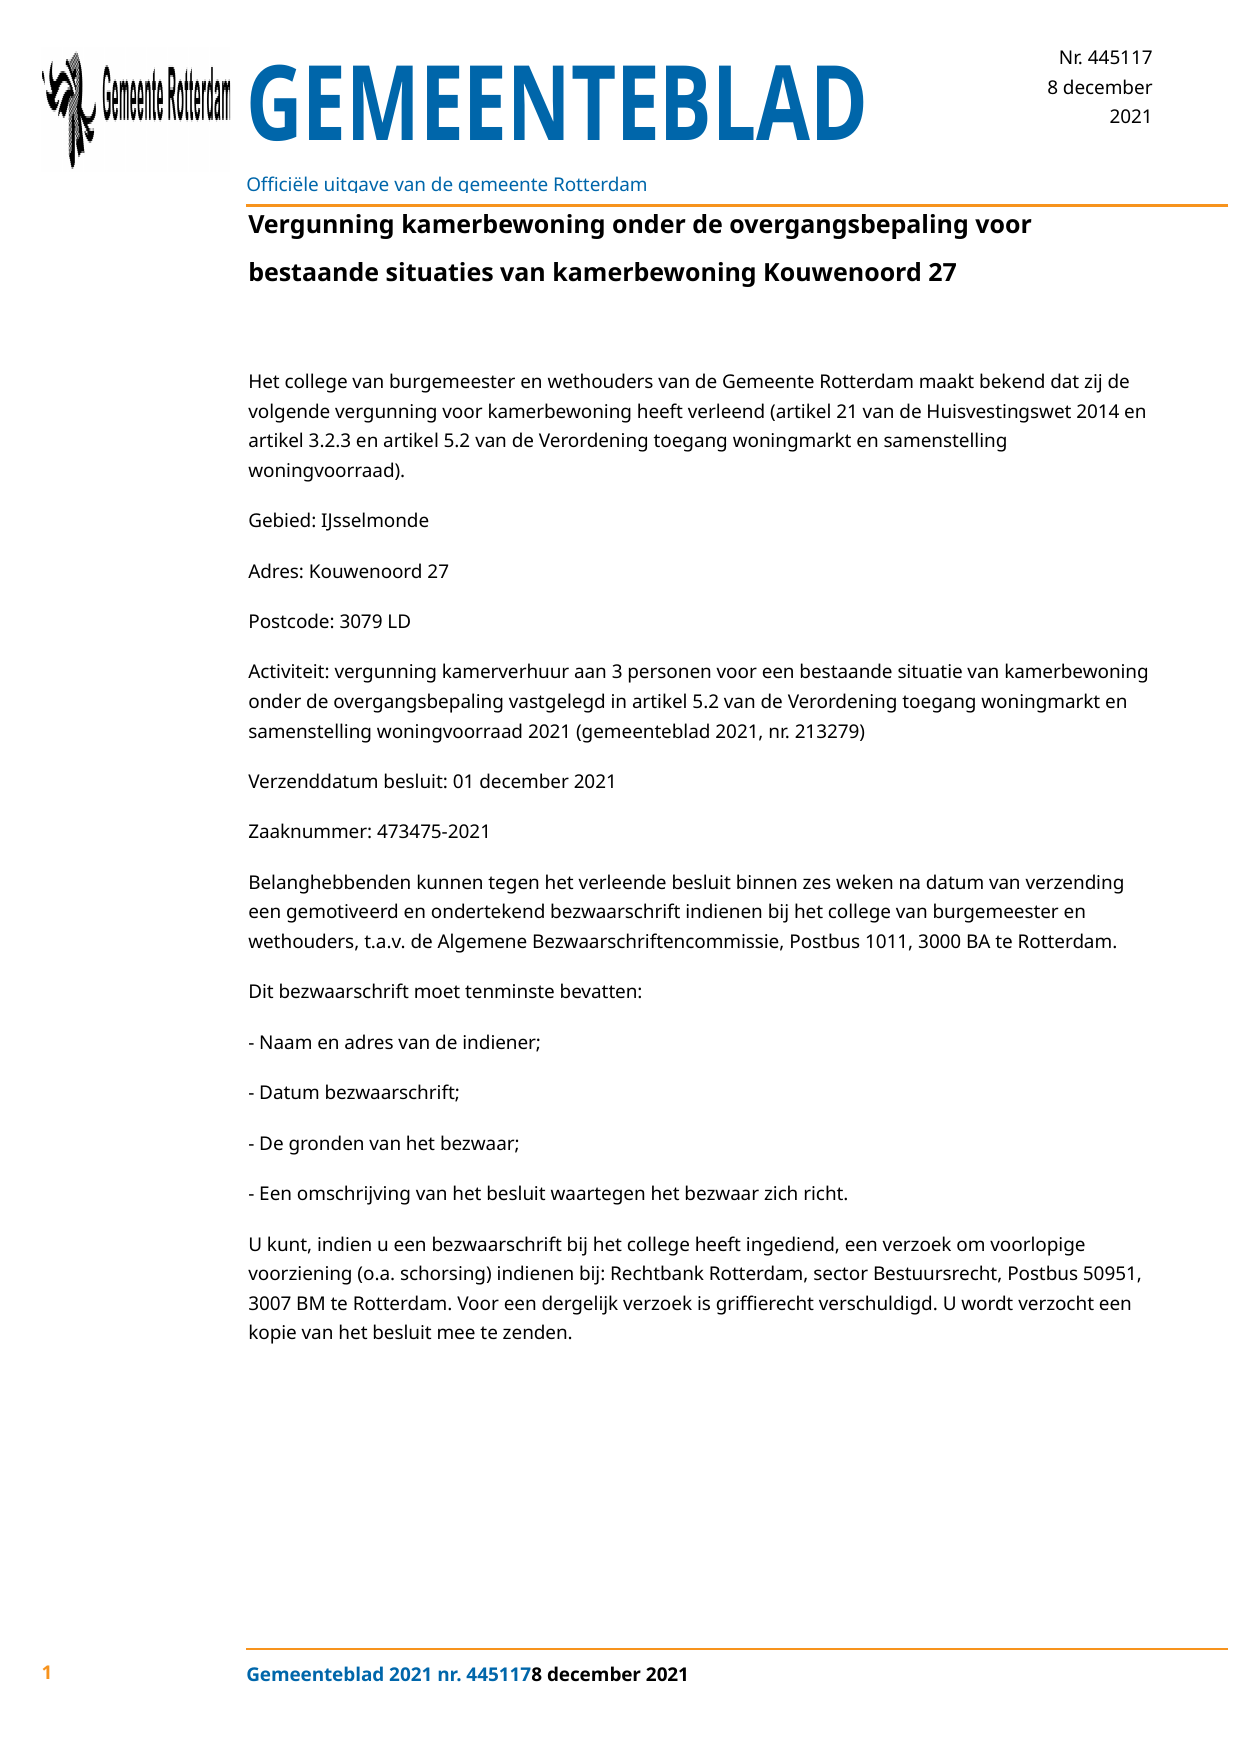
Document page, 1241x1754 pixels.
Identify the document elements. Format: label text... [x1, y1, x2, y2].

picture [41, 47, 231, 172]
text Activiteit: vergunning kamerverhuur aan 3 personen voor een bestaande situatie van kamerbewoning onder de overgangsbepaling vastgelegd in artikel 5.2 van de Verordening toegang woningmarkt en samenstelling woningvoorraad 2021 (gemeenteblad 2021, nr. 213279) [248, 659, 1152, 744]
text Adres: Kouwenoord 27 [248, 558, 1152, 584]
text - De gronden van het bezwaar; [248, 1130, 1152, 1156]
text Dit bezwaarschrift moet tenminste bevatten: [248, 979, 1152, 1004]
text U kunt, indien u een bezwaarschrift bij het college heeft ingediend, een verzoek om voorlopige voorziening (o.a. schorsing) indienen bij: Rechtbank Rotterdam, sector Bestuursrecht, Postbus 50951, 3007 BM te Rotterdam. Voor een dergelijk verzoek is griffierecht verschuldigd. U wordt verzocht een kopie van het besluit mee te zenden. [248, 1231, 1152, 1345]
text Zaaknummer: 473475-2021 [248, 819, 1152, 844]
text Belanghebbenden kunnen tegen het verleende besluit binnen zes weken na datum van verzending een gemotiveerd en ondertekend bezwaarschrift indienen bij het college van burgemeester en wethouders, t.a.v. de Algemene Bezwaarschriftencommissie, Postbus 1011, 3000 BA te Rotterdam. [248, 869, 1152, 954]
text Gebied: IJsselmonde [248, 507, 1152, 533]
text Postcode: 3079 LD [248, 608, 1152, 634]
text Het college van burgemeester en wethouders van de Gemeente Rotterdam maakt bekend dat zij de volgende vergunning voor kamerbewoning heeft verleend (artikel 21 van de Huisvestingswet 2014 en artikel 3.2.3 en artikel 5.2 van de Verordening toegang woningmarkt en samenstelling woningvoorraad). [248, 368, 1152, 483]
text - Datum bezwaarschrift; [248, 1079, 1152, 1105]
text - Naam en adres van de indiener; [248, 1029, 1152, 1055]
text - Een omschrijving van het besluit waartegen het bezwaar zich richt. [248, 1180, 1152, 1206]
text Verzenddatum besluit: 01 december 2021 [248, 768, 1152, 794]
text Vergunning kamerbewoning onder de overgangsbepaling voor bestaande situaties van kamerbewoning Kouwenoord 27 [248, 207, 1152, 288]
